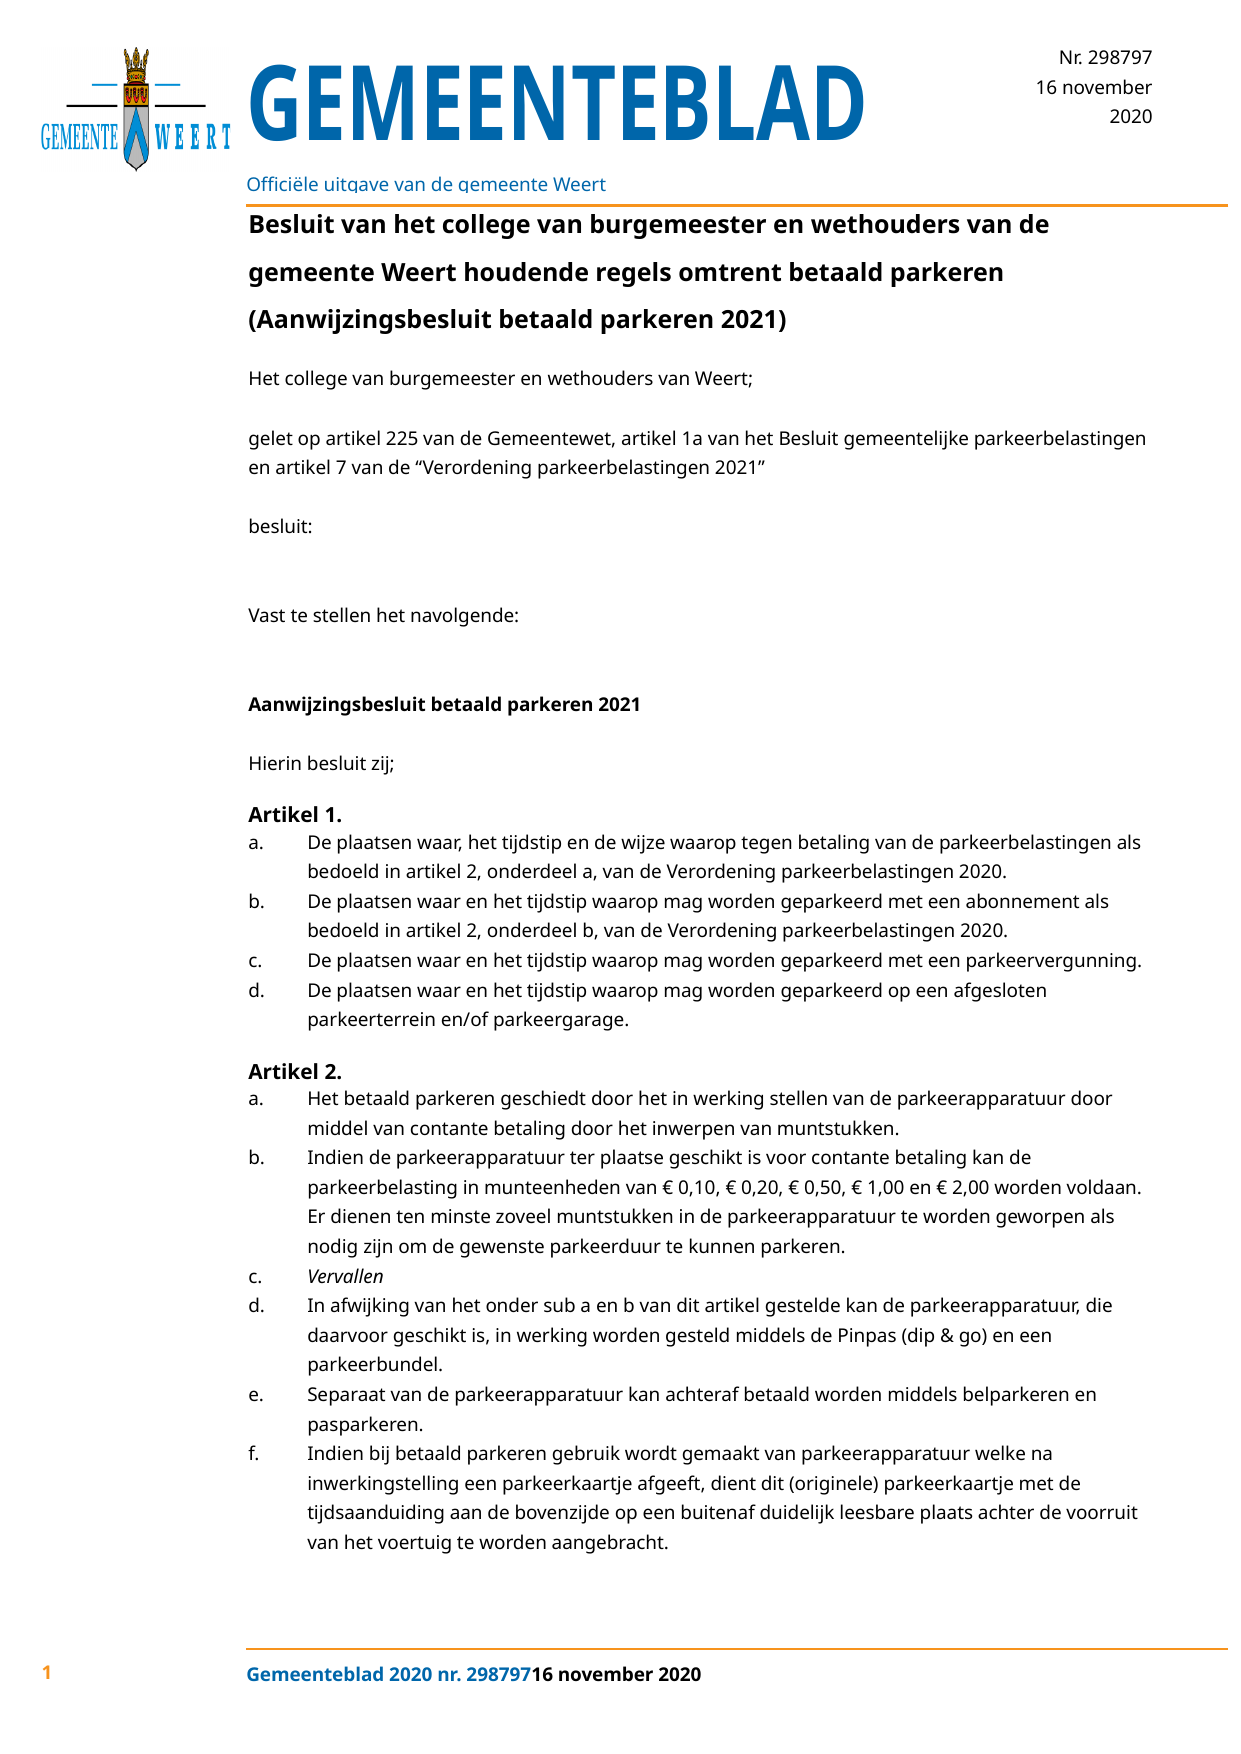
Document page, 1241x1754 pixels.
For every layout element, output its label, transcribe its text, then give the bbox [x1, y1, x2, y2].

text Artikel 1. [248, 801, 1152, 829]
text gelet op artikel 225 van de Gemeentewet, artikel 1a van het Besluit gemeentelijke parkeerbelastingen en artikel 7 van de “Verordening parkeerbelastingen 2021” [248, 425, 1152, 480]
list De plaatsen waar en het tijdstip waarop mag worden geparkeerd met een abonnement als bedoeld in artikel 2, onderdeel b, van de Verordening parkeerbelastingen 2020. [248, 888, 1152, 943]
text Aanwijzingsbesluit betaald parkeren 2021 [248, 691, 1152, 717]
list De plaatsen waar en het tijdstip waarop mag worden geparkeerd met een parkeervergunning. [248, 947, 1152, 973]
text Het college van burgemeester en wethouders van Weert; [248, 366, 1152, 391]
text besluit: [248, 513, 1152, 539]
list De plaatsen waar en het tijdstip waarop mag worden geparkeerd op een afgesloten parkeerterrein en/of parkeergarage. [248, 977, 1152, 1032]
list In afwijking van het onder sub a en b van dit artikel gestelde kan de parkeerapparatuur, die daarvoor geschikt is, in werking worden gesteld middels de Pinpas (dip & go) en een parkeerbundel. [248, 1292, 1152, 1377]
list Vervallen [248, 1263, 1152, 1288]
text Besluit van het college van burgemeester en wethouders van de gemeente Weert houdende regels omtrent betaald parkeren (Aanwijzingsbesluit betaald parkeren 2021) [248, 207, 1152, 336]
text Vast te stellen het navolgende: [248, 602, 1152, 628]
list Het betaald parkeren geschiedt door het in werking stellen van de parkeerapparatuur door middel van contante betaling door het inwerpen van muntstukken. [248, 1085, 1152, 1141]
list Separaat van de parkeerapparatuur kan achteraf betaald worden middels belparkeren en pasparkeren. [248, 1381, 1152, 1436]
text Artikel 2. [248, 1057, 1152, 1085]
text Hierin besluit zij; [248, 750, 1152, 776]
picture [41, 47, 231, 172]
list Indien bij betaald parkeren gebruik wordt gemaakt van parkeerapparatuur welke na inwerkingstelling een parkeerkaartje afgeeft, dient dit (originele) parkeerkaartje met de tijdsaanduiding aan de bovenzijde op een buitenaf duidelijk leesbare plaats achter de voorruit van het voertuig te worden aangebracht. [248, 1440, 1152, 1555]
list De plaatsen waar, het tijdstip en de wijze waarop tegen betaling van de parkeerbelastingen als bedoeld in artikel 2, onderdeel a, van de Verordening parkeerbelastingen 2020. [248, 829, 1152, 884]
list Indien de parkeerapparatuur ter plaatse geschikt is voor contante betaling kan de parkeerbelasting in munteenheden van € 0,10, € 0,20, € 0,50, € 1,00 en € 2,00 worden voldaan. Er dienen ten minste zoveel muntstukken in de parkeerapparatuur te worden geworpen als nodig zijn om de gewenste parkeerduur te kunnen parkeren. [248, 1144, 1152, 1259]
